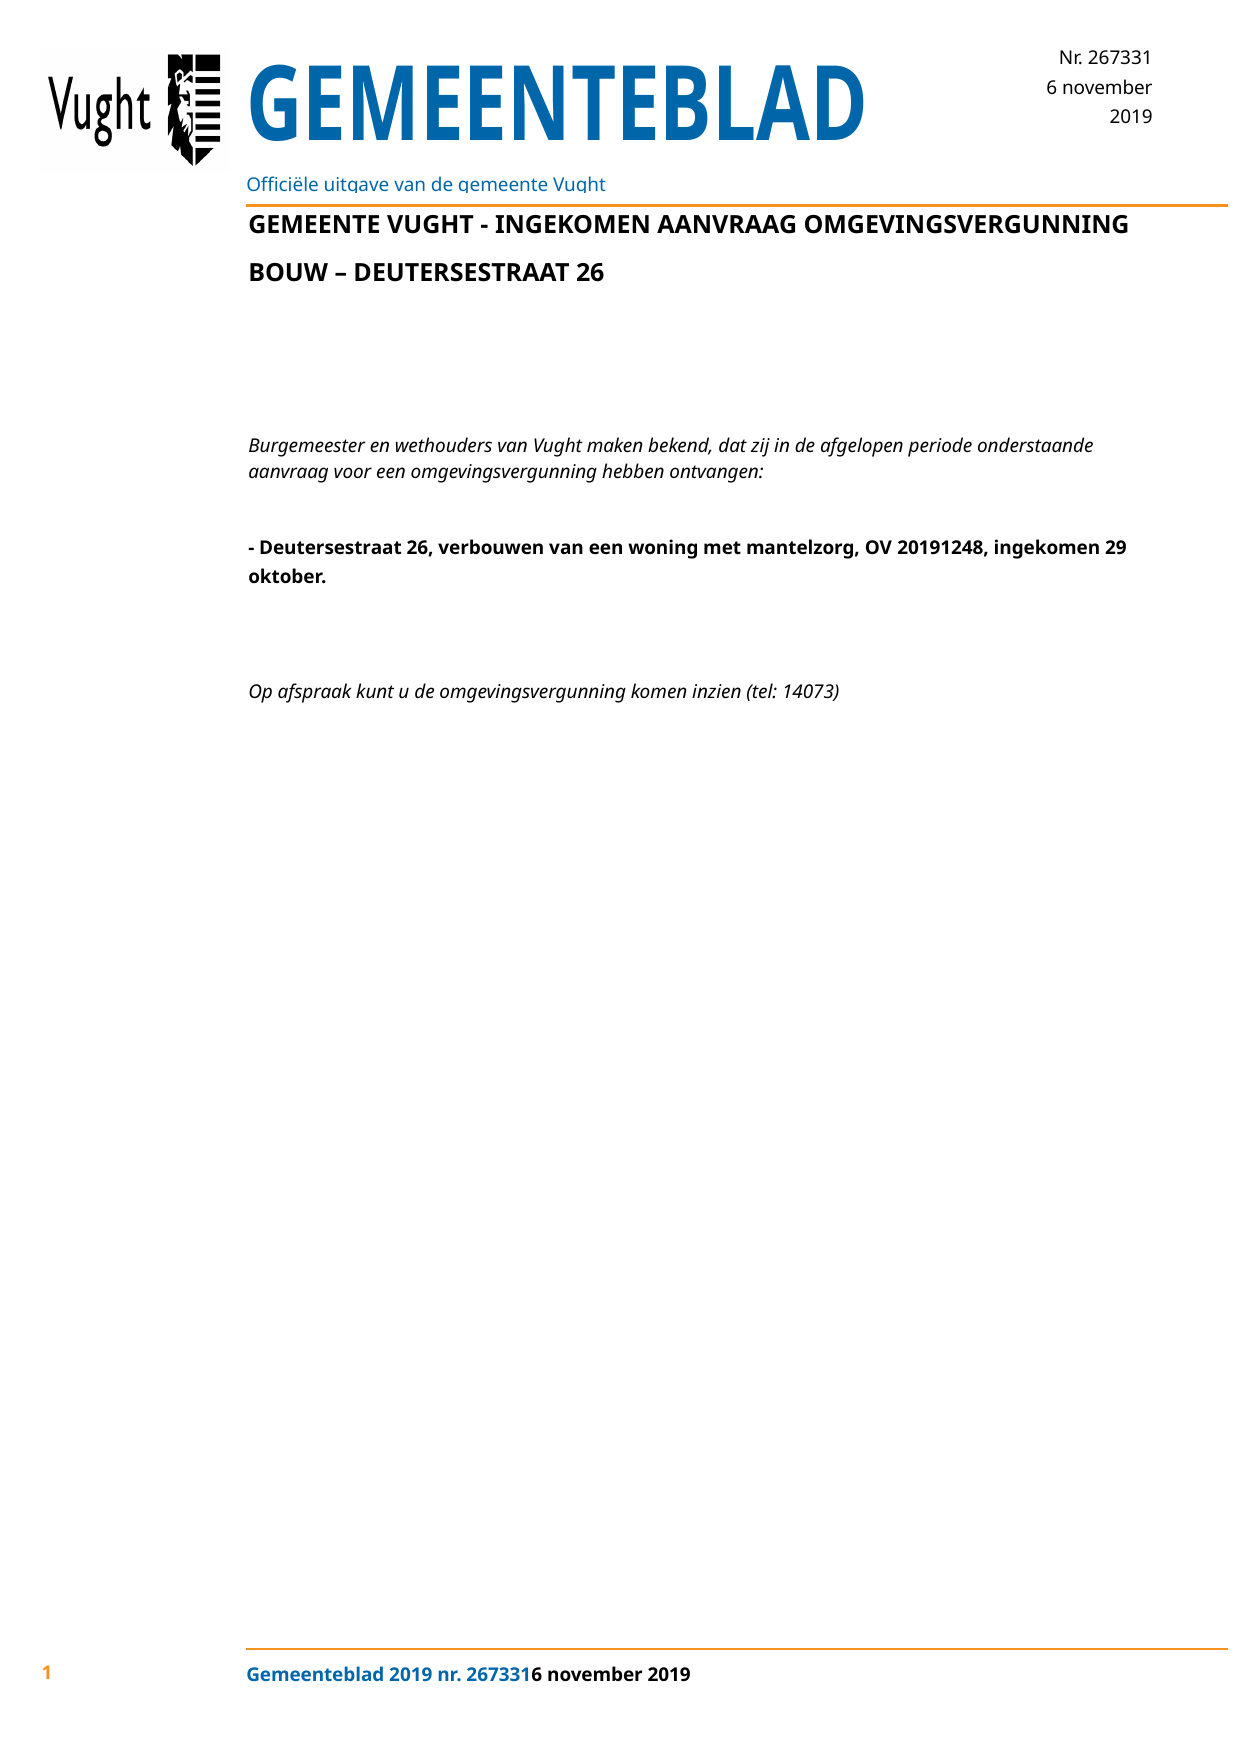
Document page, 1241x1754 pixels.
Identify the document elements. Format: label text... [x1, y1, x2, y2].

text Op afspraak kunt u de omgevingsvergunning komen inzien (tel: 14073) [248, 678, 1152, 704]
picture [41, 47, 231, 172]
text GEMEENTE VUGHT - INGEKOMEN AANVRAAG OMGEVINGSVERGUNNING BOUW – DEUTERSESTRAAT 26 [248, 207, 1152, 288]
text Burgemeester en wethouders van Vught maken bekend, dat zij in de afgelopen periode onderstaande aanvraag voor een omgevingsvergunning hebben ontvangen: [248, 432, 1152, 484]
text - Deutersestraat 26, verbouwen van een woning met mantelzorg, OV 20191248, ingekomen 29 oktober. [248, 534, 1152, 589]
